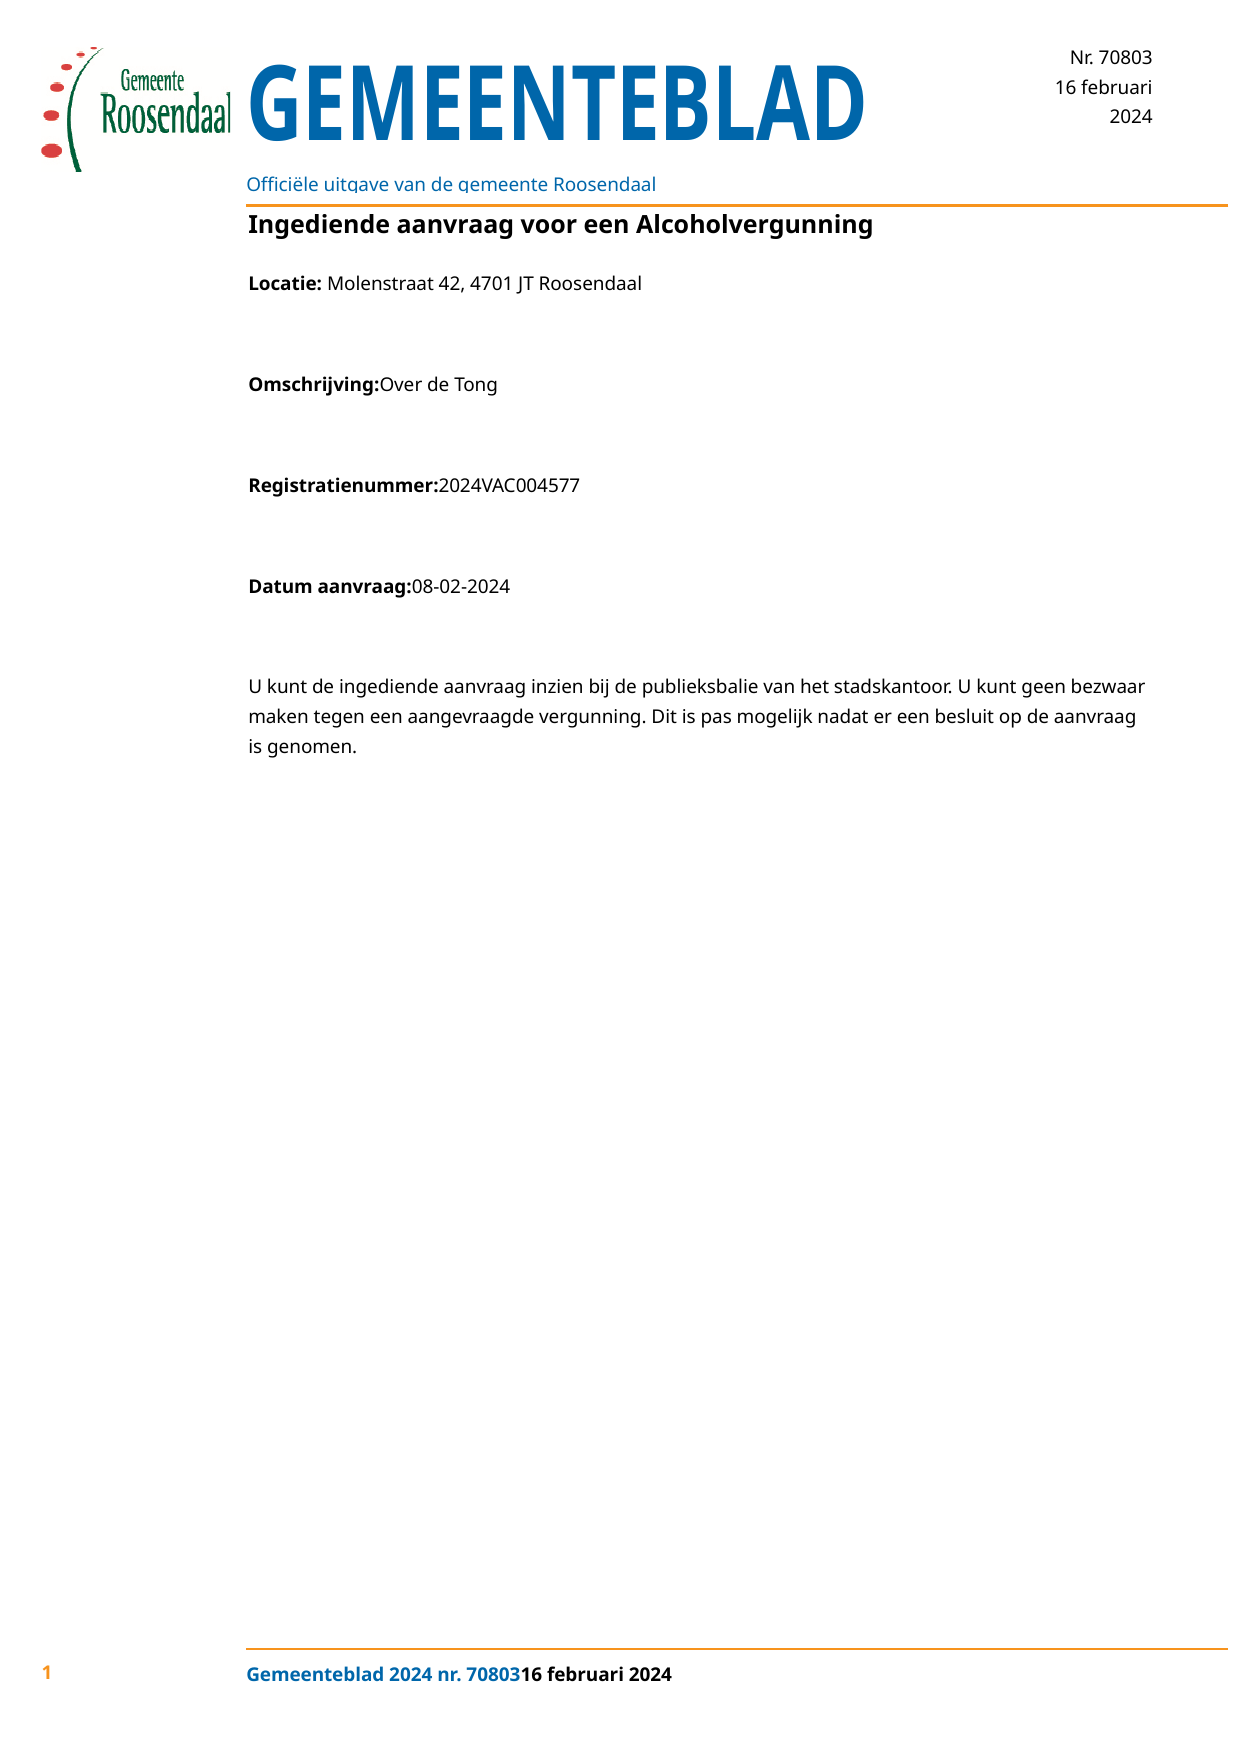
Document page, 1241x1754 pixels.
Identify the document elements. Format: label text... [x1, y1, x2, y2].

text Omschrijving:Over de Tong [248, 371, 1152, 397]
text Registratienummer:2024VAC004577 [248, 472, 1152, 498]
text Locatie: Molenstraat 42, 4701 JT Roosendaal [248, 270, 1152, 296]
text U kunt de ingediende aanvraag inzien bij de publieksbalie van het stadskantoor. U kunt geen bezwaar maken tegen een aangevraagde vergunning. Dit is pas mogelijk nadat er een besluit op de aanvraag is genomen. [248, 674, 1152, 758]
text Datum aanvraag:08-02-2024 [248, 573, 1152, 598]
text Ingediende aanvraag voor een Alcoholvergunning [248, 207, 1152, 241]
picture [41, 47, 231, 172]
